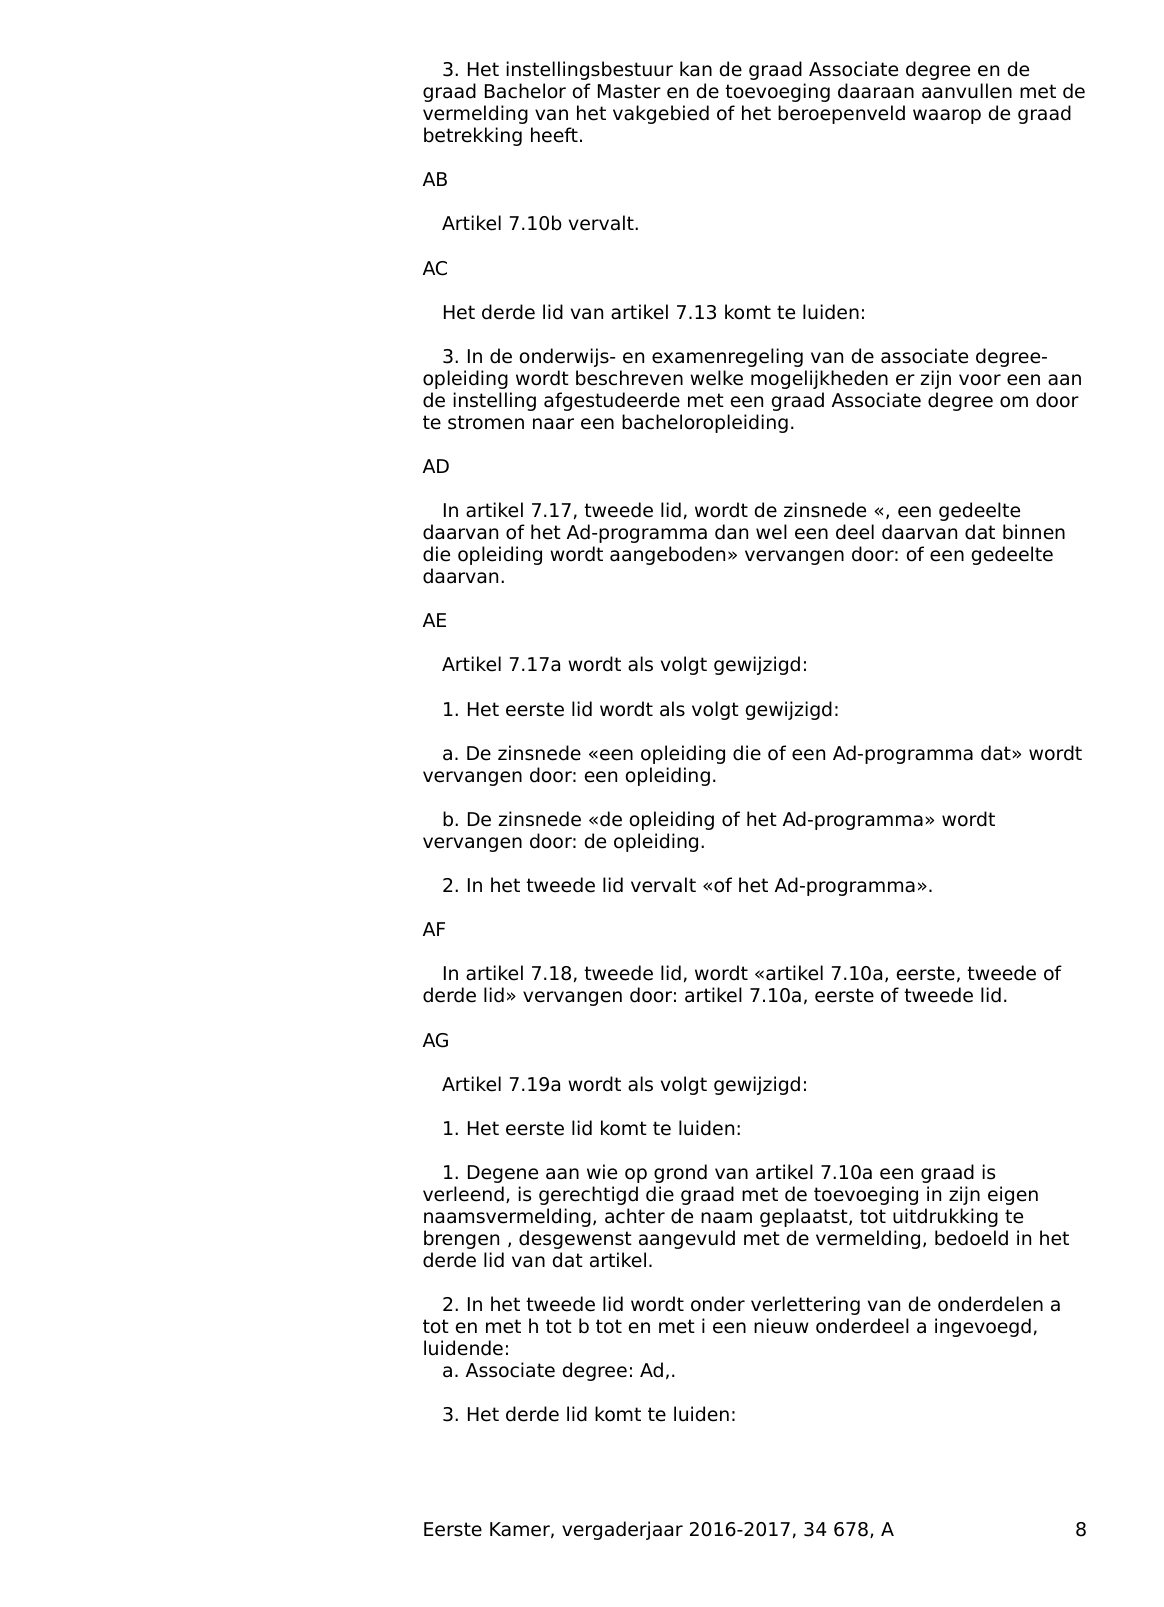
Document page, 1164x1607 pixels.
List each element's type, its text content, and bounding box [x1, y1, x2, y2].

text 2. In het tweede lid vervalt «of het Ad-programma». [422, 875, 1087, 897]
text 3. In de onderwijs- en examenregeling van de associate degree-opleiding wordt beschreven welke mogelijkheden er zijn voor een aan de instelling afgestudeerde met een graad Associate degree om door te stromen naar een bacheloropleiding. [422, 346, 1087, 434]
text 1. Degene aan wie op grond van artikel 7.10a een graad is verleend, is gerechtigd die graad met de toevoeging in zijn eigen naamsvermelding, achter de naam geplaatst, tot uitdrukking te brengen , desgewenst aangevuld met de vermelding, bedoeld in het derde lid van dat artikel. [422, 1162, 1087, 1272]
text AE [422, 610, 1087, 632]
text AB [422, 169, 1087, 191]
text Het derde lid van artikel 7.13 komt te luiden: [422, 302, 1087, 324]
text Artikel 7.10b vervalt. [422, 213, 1087, 235]
text Artikel 7.19a wordt als volgt gewijzigd: [422, 1074, 1087, 1096]
text 1. Het eerste lid komt te luiden: [422, 1118, 1087, 1140]
text b. De zinsnede «de opleiding of het Ad-programma» wordt vervangen door: de opleiding. [422, 809, 1087, 853]
text In artikel 7.18, tweede lid, wordt «artikel 7.10a, eerste, tweede of derde lid» vervangen door: artikel 7.10a, eerste of tweede lid. [422, 963, 1087, 1007]
text a. Associate degree: Ad,. [422, 1360, 1087, 1382]
text 3. Het derde lid komt te luiden: [422, 1404, 1087, 1426]
text AD [422, 456, 1087, 478]
text 3. Het instellingsbestuur kan de graad Associate degree en de graad Bachelor of Master en de toevoeging daaraan aanvullen met de vermelding van het vakgebied of het beroepenveld waarop de graad betrekking heeft. [422, 59, 1087, 147]
text AC [422, 257, 1087, 279]
text a. De zinsnede «een opleiding die of een Ad-programma dat» wordt vervangen door: een opleiding. [422, 743, 1087, 787]
text AG [422, 1029, 1087, 1051]
text In artikel 7.17, tweede lid, wordt de zinsnede «, een gedeelte daarvan of het Ad-programma dan wel een deel daarvan dat binnen die opleiding wordt aangeboden» vervangen door: of een gedeelte daarvan. [422, 500, 1087, 588]
text 2. In het tweede lid wordt onder verlettering van de onderdelen a tot en met h tot b tot en met i een nieuw onderdeel a ingevoegd, luidende: [422, 1294, 1087, 1360]
text 1. Het eerste lid wordt als volgt gewijzigd: [422, 698, 1087, 721]
text Artikel 7.17a wordt als volgt gewijzigd: [422, 654, 1087, 676]
text AF [422, 919, 1087, 941]
